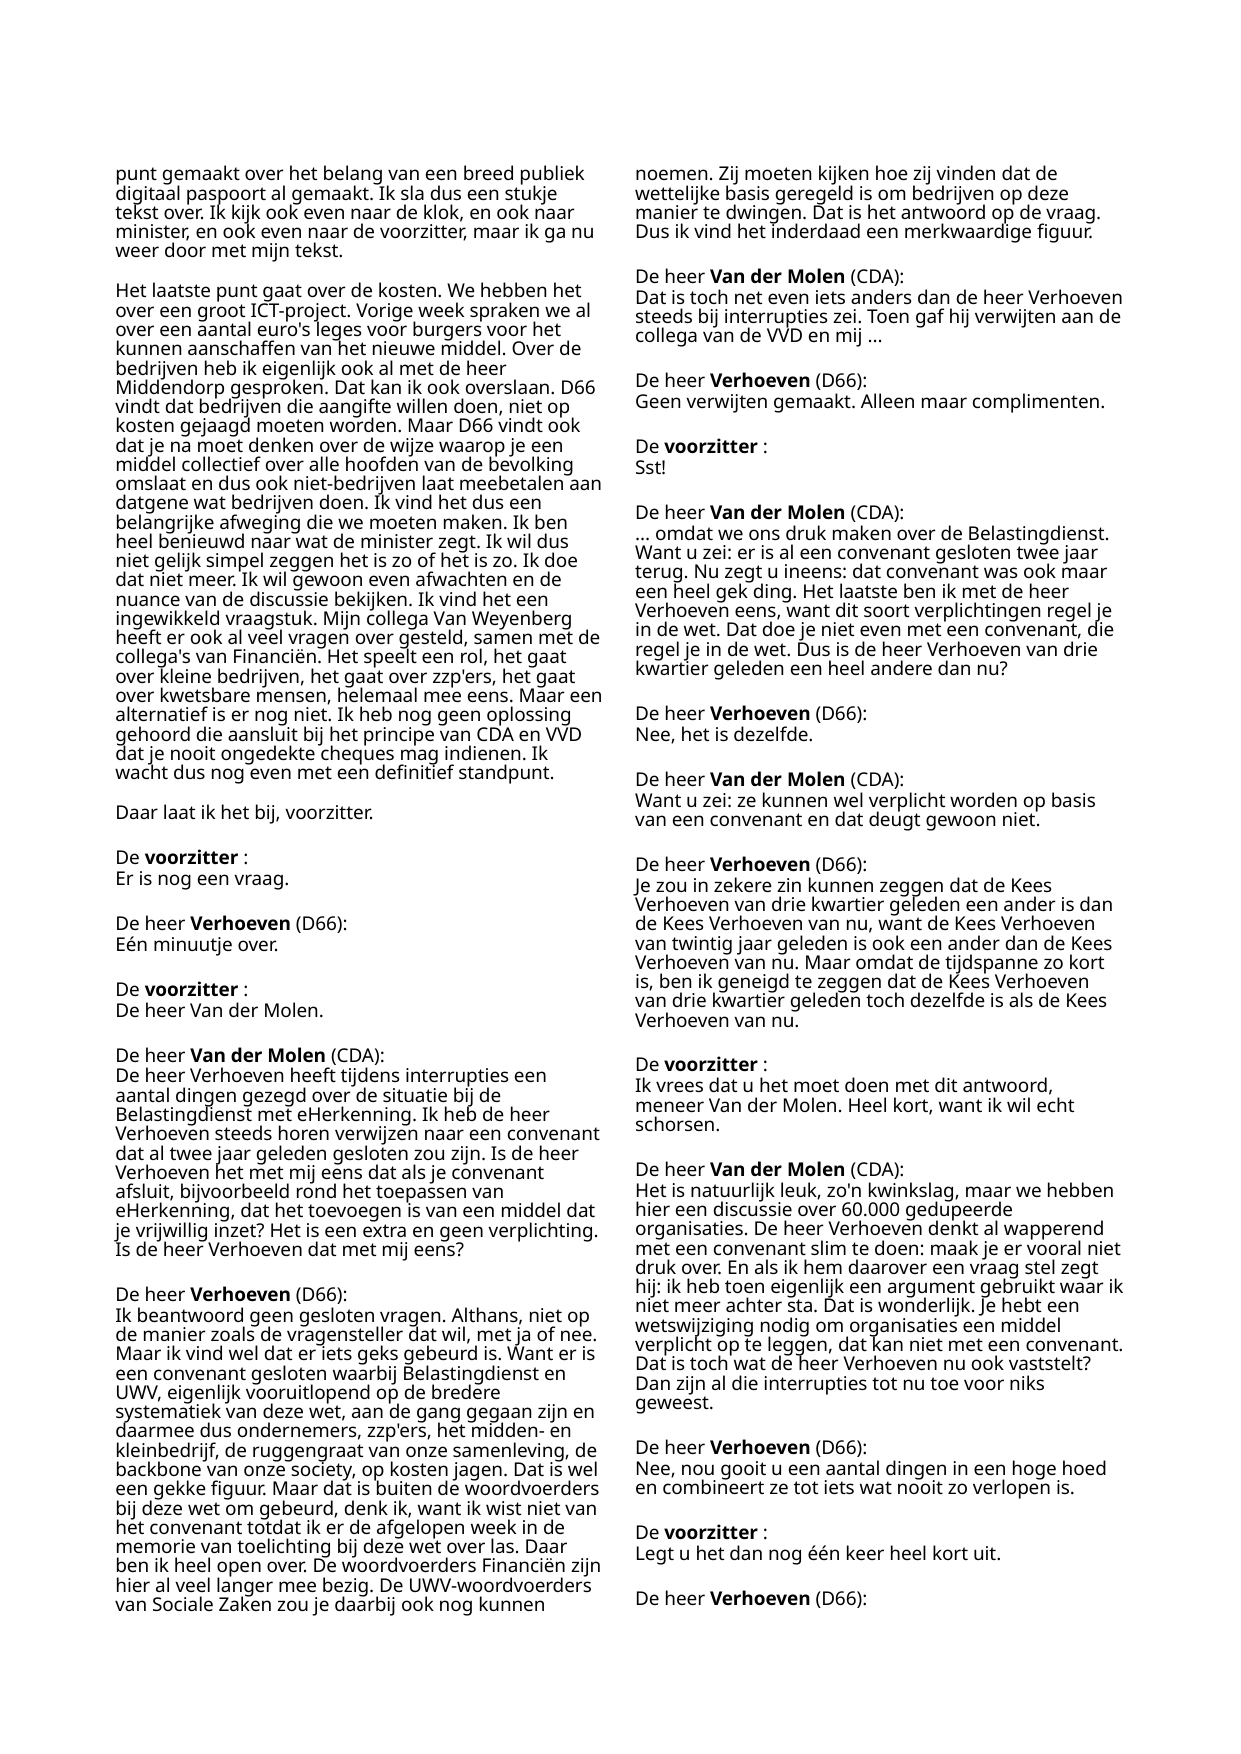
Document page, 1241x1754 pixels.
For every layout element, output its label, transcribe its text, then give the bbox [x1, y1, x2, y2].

text De heer Verhoeven (D66): [635, 1585, 1125, 1611]
text De voorzitter : [635, 1519, 1125, 1545]
text De heer Van der Molen (CDA): [635, 1156, 1125, 1182]
text Het laatste punt gaat over de kosten. We hebben het over een groot ICT-project. Vorige week spraken we al over een aantal euro's leges voor burgers voor het kunnen aanschaffen van het nieuwe middel. Over de bedrijven heb ik eigenlijk ook al met de heer Middendorp gesproken. Dat kan ik ook overslaan. D66 vindt dat bedrijven die aangifte willen doen, niet op kosten gejaagd moeten worden. Maar D66 vindt ook dat je na moet denken over de wijze waarop je een middel collectief over alle hoofden van de bevolking omslaat en dus ook niet-bedrijven laat meebetalen aan datgene wat bedrijven doen. Ik vind het dus een belangrijke afweging die we moeten maken. Ik ben heel benieuwd naar wat de minister zegt. Ik wil dus niet gelijk simpel zeggen het is zo of het is zo. Ik doe dat niet meer. Ik wil gewoon even afwachten en de nuance van de discussie bekijken. Ik vind het een ingewikkeld vraagstuk. Mijn collega Van Weyenberg heeft er ook al veel vragen over gesteld, samen met de collega's van Financiën. Het speelt een rol, het gaat over kleine bedrijven, het gaat over zzp'ers, het gaat over kwetsbare mensen, helemaal mee eens. Maar een alternatief is er nog niet. Ik heb nog geen oplossing gehoord die aansluit bij het principe van CDA en VVD dat je nooit ongedekte cheques mag indienen. Ik wacht dus nog even met een definitief standpunt. [115, 282, 605, 783]
text Eén minuutje over. [115, 936, 605, 955]
text De heer Verhoeven (D66): [115, 1281, 605, 1307]
text Sst! [635, 459, 1125, 478]
text Nee, het is dezelfde. [635, 726, 1125, 745]
text De voorzitter : [115, 976, 605, 1002]
text De heer Van der Molen (CDA): [635, 499, 1125, 525]
text De heer Verhoeven (D66): [635, 851, 1125, 877]
text Ik beantwoord geen gesloten vragen. Althans, niet op de manier zoals de vragensteller dat wil, met ja of nee. Maar ik vind wel dat er iets geks gebeurd is. Want er is een convenant gesloten waarbij Belastingdienst en UWV, eigenlijk vooruitlopend op de bredere systematiek van deze wet, aan de gang gegaan zijn en daarmee dus ondernemers, zzp'ers, het midden- en kleinbedrijf, de ruggengraat van onze samenleving, de backbone van onze society, op kosten jagen. Dat is wel een gekke figuur. Maar dat is buiten de woordvoerders bij deze wet om gebeurd, denk ik, want ik wist niet van het convenant totdat ik er de afgelopen week in de memorie van toelichting bij deze wet over las. Daar ben ik heel open over. De woordvoerders Financiën zijn hier al veel langer mee bezig. De UWV-woordvoerders van Sociale Zaken zou je daarbij ook nog kunnen [115, 1307, 605, 1615]
text De heer Verhoeven (D66): [635, 1434, 1125, 1459]
text De heer Van der Molen (CDA): [115, 1042, 605, 1067]
text Je zou in zekere zin kunnen zeggen dat de Kees Verhoeven van drie kwartier geleden een ander is dan de Kees Verhoeven van nu, want de Kees Verhoeven van twintig jaar geleden is ook een ander dan de Kees Verhoeven van nu. Maar omdat de tijdspanne zo kort is, ben ik geneigd te zeggen dat de Kees Verhoeven van drie kwartier geleden toch dezelfde is als de Kees Verhoeven van nu. [635, 877, 1125, 1031]
text Nee, nou gooit u een aantal dingen in een hoge hoed en combineert ze tot iets wat nooit zo verlopen is. [635, 1459, 1125, 1498]
text De heer Van der Molen. [115, 1002, 605, 1021]
text De heer Verhoeven (D66): [635, 368, 1125, 393]
text De voorzitter : [635, 1052, 1125, 1077]
text Er is nog een vraag. [115, 870, 605, 889]
text De voorzitter : [635, 433, 1125, 459]
text De heer Verhoeven heeft tijdens interrupties een aantal dingen gezegd over de situatie bij de Belastingdienst met eHerkenning. Ik heb de heer Verhoeven steeds horen verwijzen naar een convenant dat al twee jaar geleden gesloten zou zijn. Is de heer Verhoeven het met mij eens dat als je convenant afsluit, bijvoorbeeld rond het toepassen van eHerkenning, dat het toevoegen is van een middel dat je vrijwillig inzet? Het is een extra en geen verplichting. Is de heer Verhoeven dat met mij eens? [115, 1067, 605, 1260]
text De heer Van der Molen (CDA): [635, 766, 1125, 792]
text Het is natuurlijk leuk, zo'n kwinkslag, maar we hebben hier een discussie over 60.000 gedupeerde organisaties. De heer Verhoeven denkt al wapperend met een convenant slim te doen: maak je er vooral niet druk over. En als ik hem daarover een vraag stel zegt hij: ik heb toen eigenlijk een argument gebruikt waar ik niet meer achter sta. Dat is wonderlijk. Je hebt een wetswijziging nodig om organisaties een middel verplicht op te leggen, dat kan niet met een convenant. Dat is toch wat de heer Verhoeven nu ook vaststelt? Dan zijn al die interrupties tot nu toe voor niks geweest. [635, 1182, 1125, 1413]
text De heer Verhoeven (D66): [635, 700, 1125, 726]
text De heer Verhoeven (D66): [115, 910, 605, 936]
text Dat is toch net even iets anders dan de heer Verhoeven steeds bij interrupties zei. Toen gaf hij verwijten aan de collega van de VVD en mij ... [635, 289, 1125, 347]
text Geen verwijten gemaakt. Alleen maar complimenten. [635, 393, 1125, 413]
text Daar laat ik het bij, voorzitter. [115, 804, 605, 823]
text Ik vrees dat u het moet doen met dit antwoord, meneer Van der Molen. Heel kort, want ik wil echt schorsen. [635, 1077, 1125, 1135]
text punt gemaakt over het belang van een breed publiek digitaal paspoort al gemaakt. Ik sla dus een stukje tekst over. Ik kijk ook even naar de klok, en ook naar minister, en ook even naar de voorzitter, maar ik ga nu weer door met mijn tekst. [115, 165, 605, 262]
text noemen. Zij moeten kijken hoe zij vinden dat de wettelijke basis geregeld is om bedrijven op deze manier te dwingen. Dat is het antwoord op de vraag. Dus ik vind het inderdaad een merkwaardige figuur. [635, 165, 1125, 242]
text ... omdat we ons druk maken over de Belastingdienst. Want u zei: er is al een convenant gesloten twee jaar terug. Nu zegt u ineens: dat convenant was ook maar een heel gek ding. Het laatste ben ik met de heer Verhoeven eens, want dit soort verplichtingen regel je in de wet. Dat doe je niet even met een convenant, die regel je in de wet. Dus is de heer Verhoeven van drie kwartier geleden een heel andere dan nu? [635, 525, 1125, 679]
text Want u zei: ze kunnen wel verplicht worden op basis van een convenant en dat deugt gewoon niet. [635, 792, 1125, 830]
text Legt u het dan nog één keer heel kort uit. [635, 1545, 1125, 1564]
text De heer Van der Molen (CDA): [635, 263, 1125, 289]
text De voorzitter : [115, 844, 605, 870]
